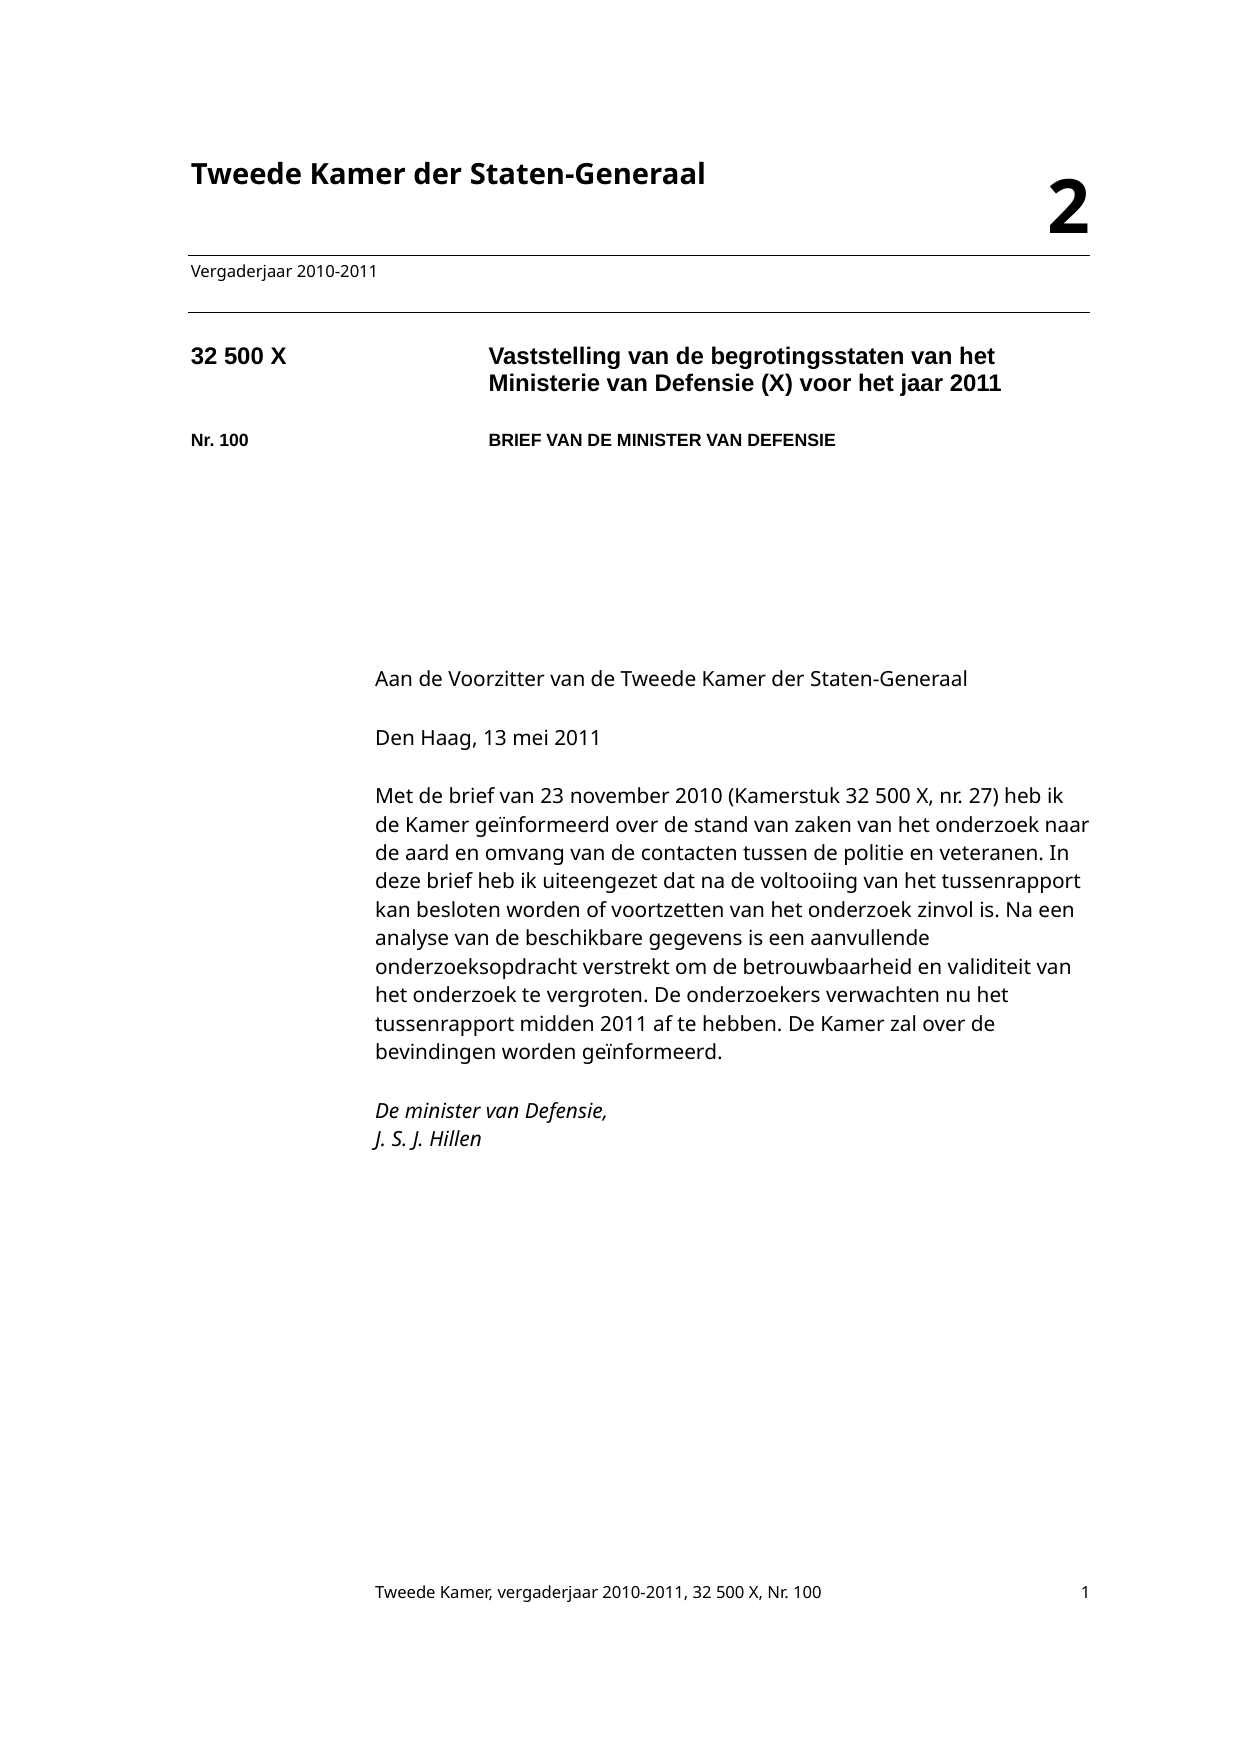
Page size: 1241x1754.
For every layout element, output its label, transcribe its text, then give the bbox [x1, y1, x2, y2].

table_header Tweede Kamer der Staten-Generaal [188, 150, 909, 255]
text Met de brief van 23 november 2010 (Kamerstuk 32 500 X, nr. 27) heb ik de Kamer geïnformeerd over de stand van zaken van het onderzoek naar de aard en omvang van de contacten tussen de politie en veteranen. In deze brief heb ik uiteengezet dat na de voltooiing van het tussenrapport kan besloten worden of voortzetten van het onderzoek zinvol is. Na een analyse van de beschikbare gegevens is een aanvullende onderzoeksopdracht verstrekt om de betrouwbaarheid en validiteit van het onderzoek te vergroten. De onderzoekers verwachten nu het tussenrapport midden 2011 af te hebben. De Kamer zal over de bevindingen worden geïnformeerd. [375, 781, 1090, 1066]
table_cell Nr. 100 [188, 427, 485, 546]
table_cell [188, 313, 485, 339]
table_cell Vergaderjaar 2010-2011 [188, 256, 485, 312]
table_cell Vaststelling van de begrotingsstaten van het Ministerie van Defensie (X) voor het jaar 2011 [485, 339, 1090, 427]
text J. S. J. Hillen [375, 1124, 1090, 1153]
table_cell 32 500 X [188, 339, 485, 427]
table_cell [485, 256, 1090, 312]
text De minister van Defensie, [375, 1096, 1090, 1124]
text Den Haag, 13 mei 2011 [375, 723, 1090, 751]
table_cell [485, 313, 1090, 339]
text Aan de Voorzitter van de Tweede Kamer der Staten-Generaal [375, 664, 1090, 693]
table_header 2 [910, 150, 1090, 255]
table_cell BRIEF VAN DE MINISTER VAN DEFENSIE [485, 427, 1090, 546]
